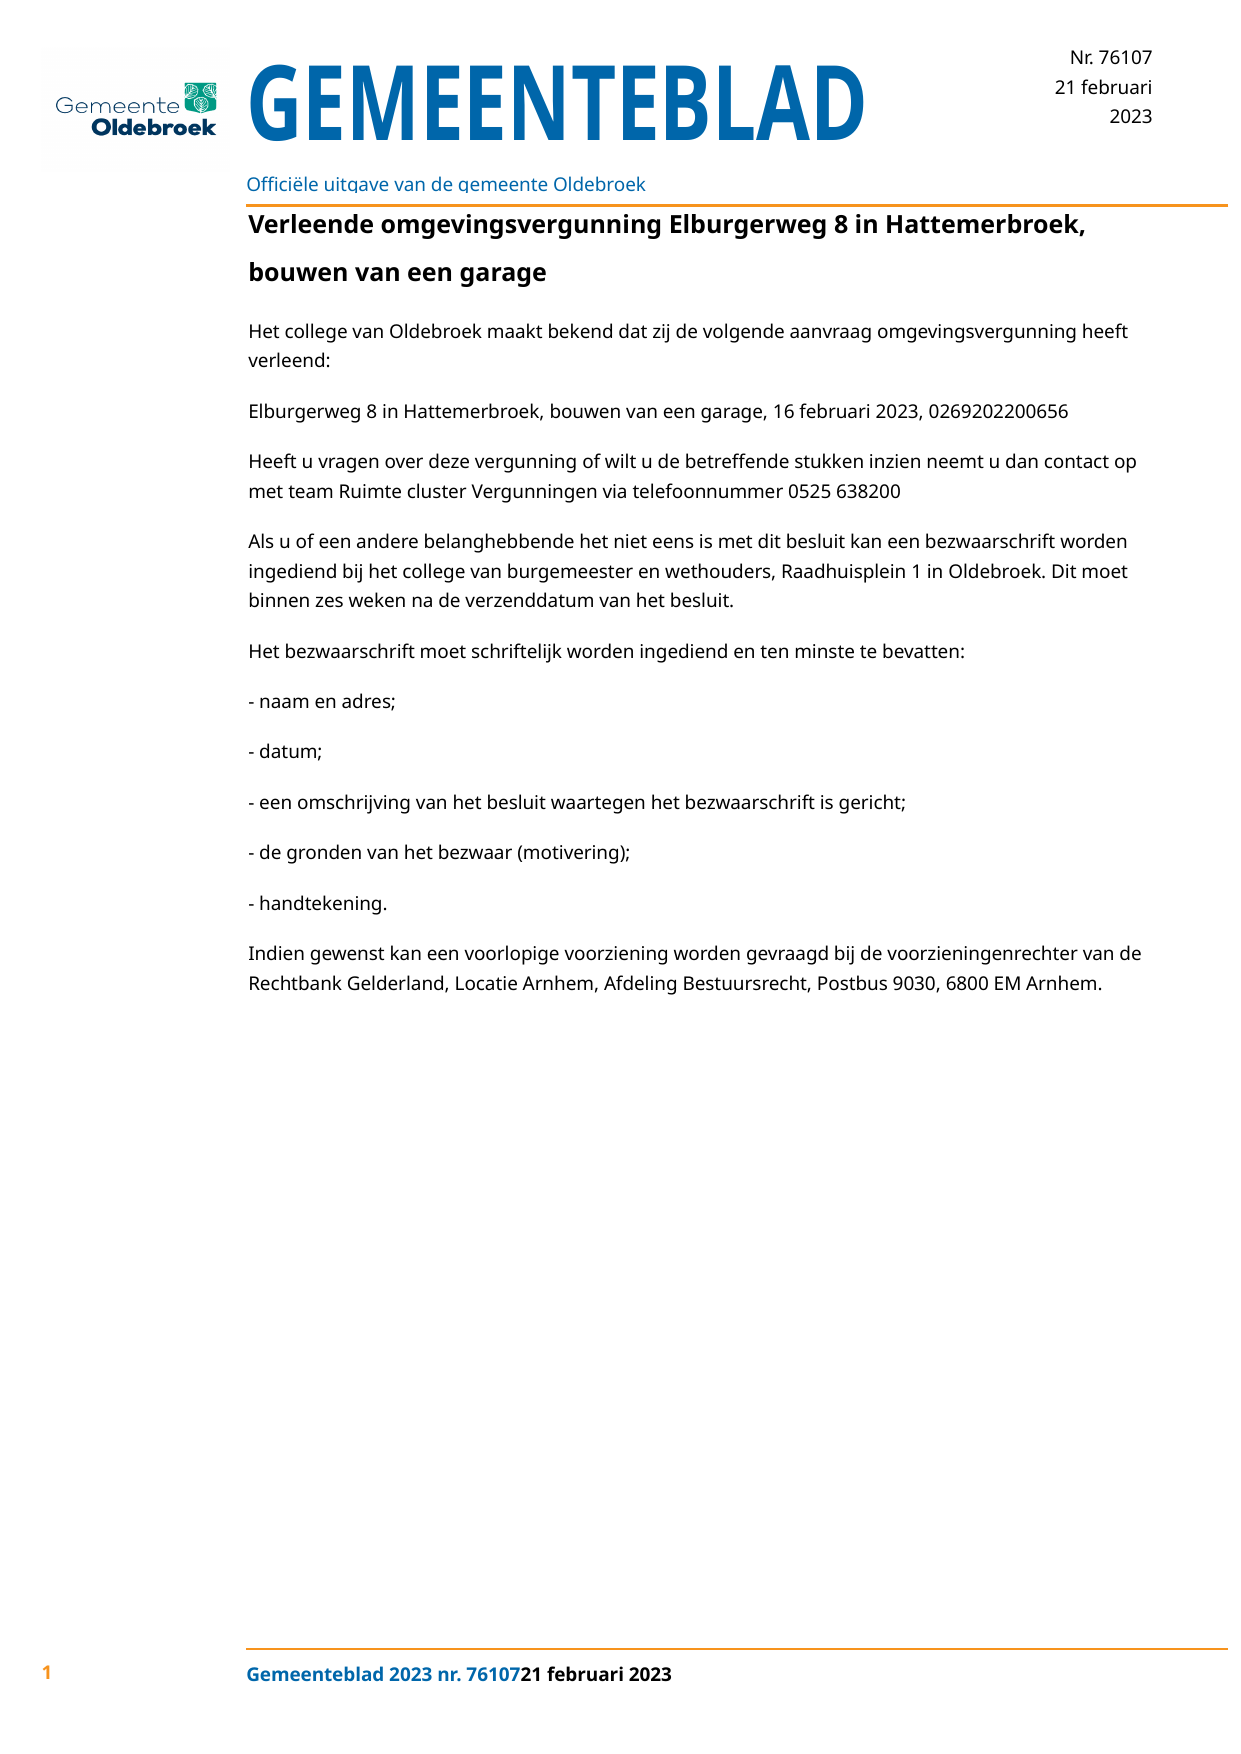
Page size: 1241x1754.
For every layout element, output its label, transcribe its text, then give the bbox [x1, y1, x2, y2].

text - naam en adres; [248, 688, 1152, 714]
text - handtekening. [248, 890, 1152, 916]
text Verleende omgevingsvergunning Elburgerweg 8 in Hattemerbroek, bouwen van een garage [248, 207, 1152, 288]
picture [41, 47, 231, 172]
text Het college van Oldebroek maakt bekend dat zij de volgende aanvraag omgevingsvergunning heeft verleend: [248, 318, 1152, 373]
text - de gronden van het bezwaar (motivering); [248, 839, 1152, 865]
text Heeft u vragen over deze vergunning of wilt u de betreffende stukken inzien neemt u dan contact op met team Ruimte cluster Vergunningen via telefoonnummer 0525 638200 [248, 448, 1152, 504]
text Als u of een andere belanghebbende het niet eens is met dit besluit kan een bezwaarschrift worden ingediend bij het college van burgemeester en wethouders, Raadhuisplein 1 in Oldebroek. Dit moet binnen zes weken na de verzenddatum van het besluit. [248, 528, 1152, 613]
text Elburgerweg 8 in Hattemerbroek, bouwen van een garage, 16 februari 2023, 0269202200656 [248, 398, 1152, 424]
text - een omschrijving van het besluit waartegen het bezwaarschrift is gericht; [248, 789, 1152, 815]
text Indien gewenst kan een voorlopige voorziening worden gevraagd bij de voorzieningenrechter van de Rechtbank Gelderland, Locatie Arnhem, Afdeling Bestuursrecht, Postbus 9030, 6800 EM Arnhem. [248, 940, 1152, 996]
text Het bezwaarschrift moet schriftelijk worden ingediend en ten minste te bevatten: [248, 638, 1152, 664]
text - datum; [248, 739, 1152, 764]
